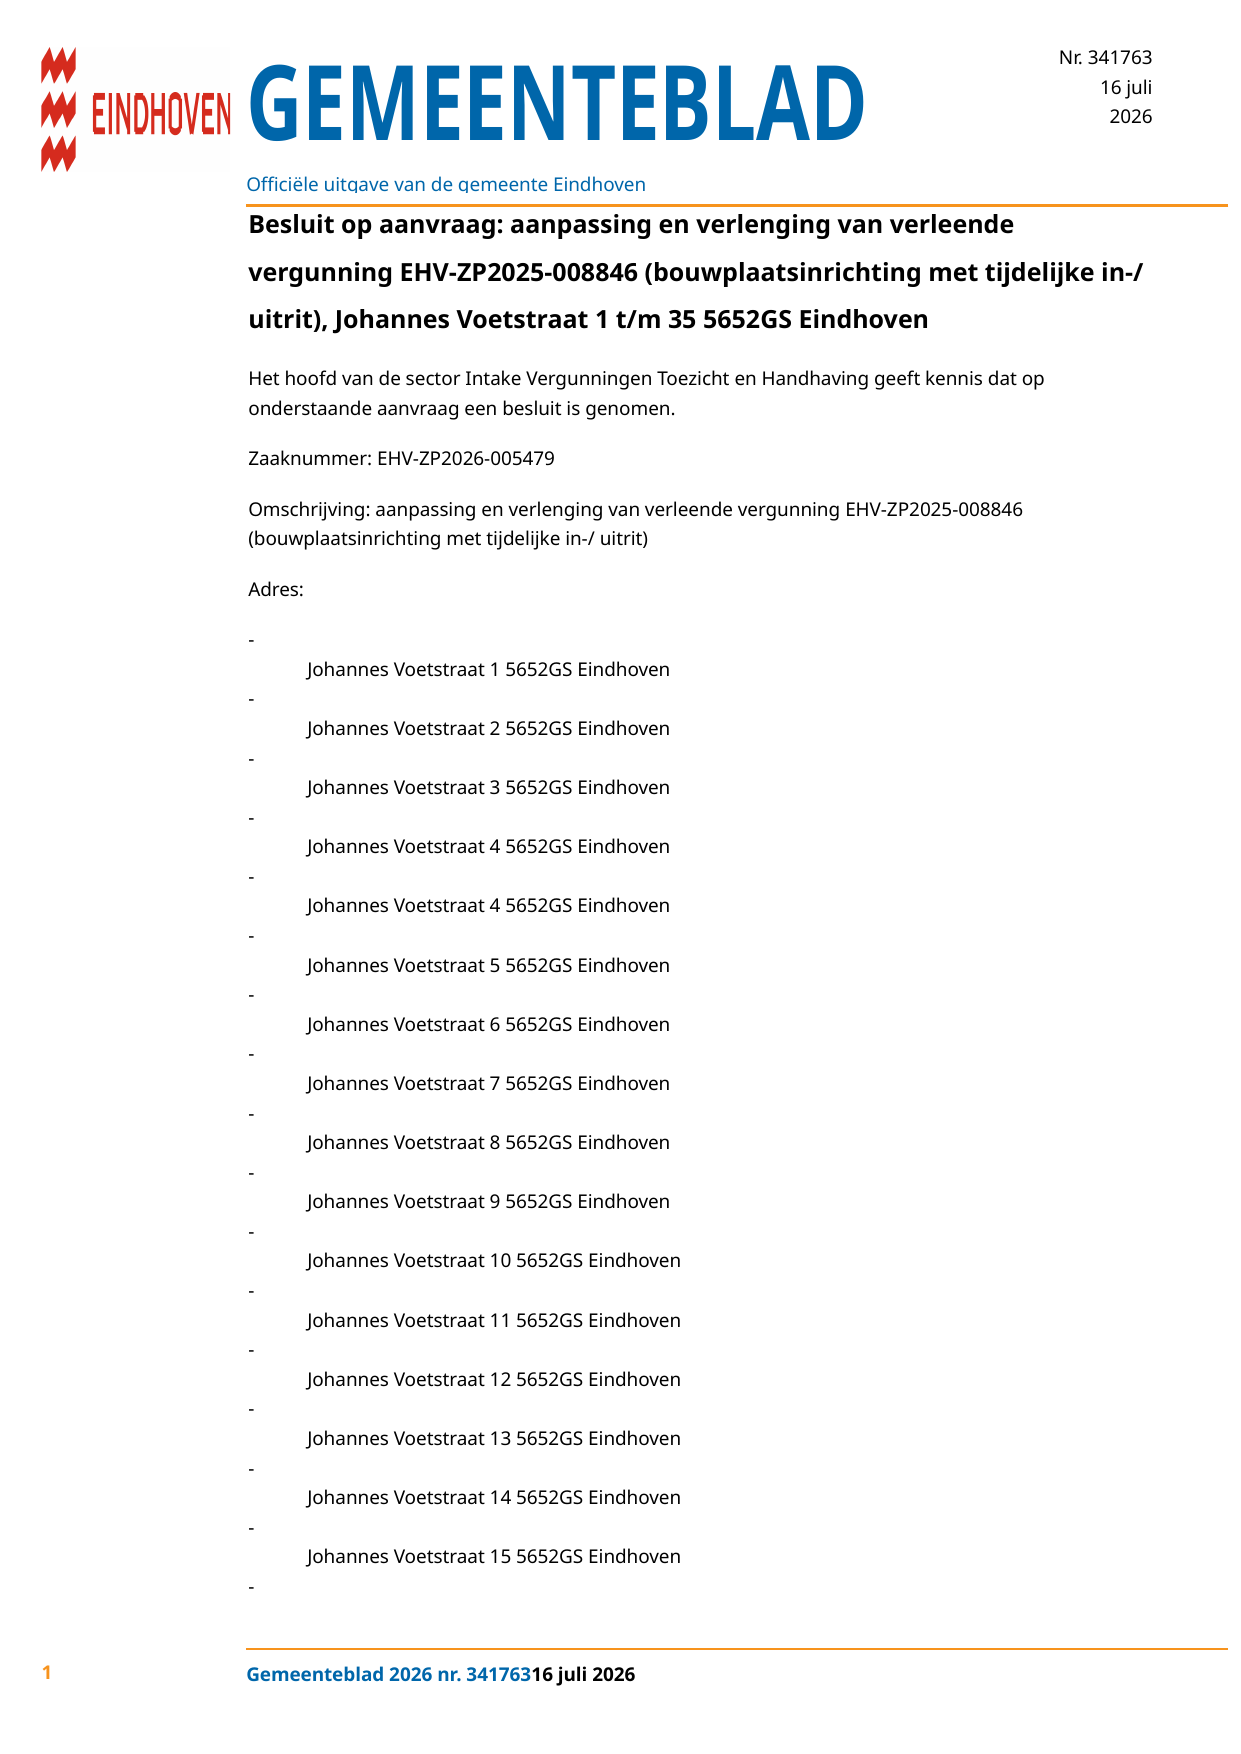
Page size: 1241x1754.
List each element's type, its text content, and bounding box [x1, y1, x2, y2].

list Johannes Voetstraat 1 5652GS Eindhoven [248, 656, 1152, 682]
list Johannes Voetstraat 14 5652GS Eindhoven [248, 1484, 1152, 1510]
list Johannes Voetstraat 3 5652GS Eindhoven [248, 774, 1152, 800]
list Johannes Voetstraat 6 5652GS Eindhoven [248, 1011, 1152, 1037]
text Adres: [248, 576, 1152, 602]
picture [41, 47, 231, 172]
list Johannes Voetstraat 4 5652GS Eindhoven [248, 833, 1152, 859]
list Johannes Voetstraat 11 5652GS Eindhoven [248, 1307, 1152, 1332]
list Johannes Voetstraat 9 5652GS Eindhoven [248, 1188, 1152, 1214]
list Johannes Voetstraat 5 5652GS Eindhoven [248, 952, 1152, 977]
list Johannes Voetstraat 8 5652GS Eindhoven [248, 1129, 1152, 1155]
list Johannes Voetstraat 7 5652GS Eindhoven [248, 1070, 1152, 1096]
text Zaaknummer: EHV-ZP2026-005479 [248, 446, 1152, 471]
list Johannes Voetstraat 10 5652GS Eindhoven [248, 1248, 1152, 1273]
text Omschrijving: aanpassing en verlenging van verleende vergunning EHV-ZP2025-008846 (bouwplaatsinrichting met tijdelijke in-/ uitrit) [248, 496, 1152, 551]
list Johannes Voetstraat 2 5652GS Eindhoven [248, 715, 1152, 741]
text Het hoofd van de sector Intake Vergunningen Toezicht en Handhaving geeft kennis dat op onderstaande aanvraag een besluit is genomen. [248, 366, 1152, 421]
list Johannes Voetstraat 15 5652GS Eindhoven [248, 1543, 1152, 1569]
list Johannes Voetstraat 12 5652GS Eindhoven [248, 1366, 1152, 1392]
list Johannes Voetstraat 4 5652GS Eindhoven [248, 893, 1152, 918]
list Johannes Voetstraat 13 5652GS Eindhoven [248, 1425, 1152, 1451]
text Besluit op aanvraag: aanpassing en verlenging van verleende vergunning EHV-ZP2025-008846 (bouwplaatsinrichting met tijdelijke in-/ uitrit), Johannes Voetstraat 1 t/m 35 5652GS Eindhoven [248, 207, 1152, 336]
